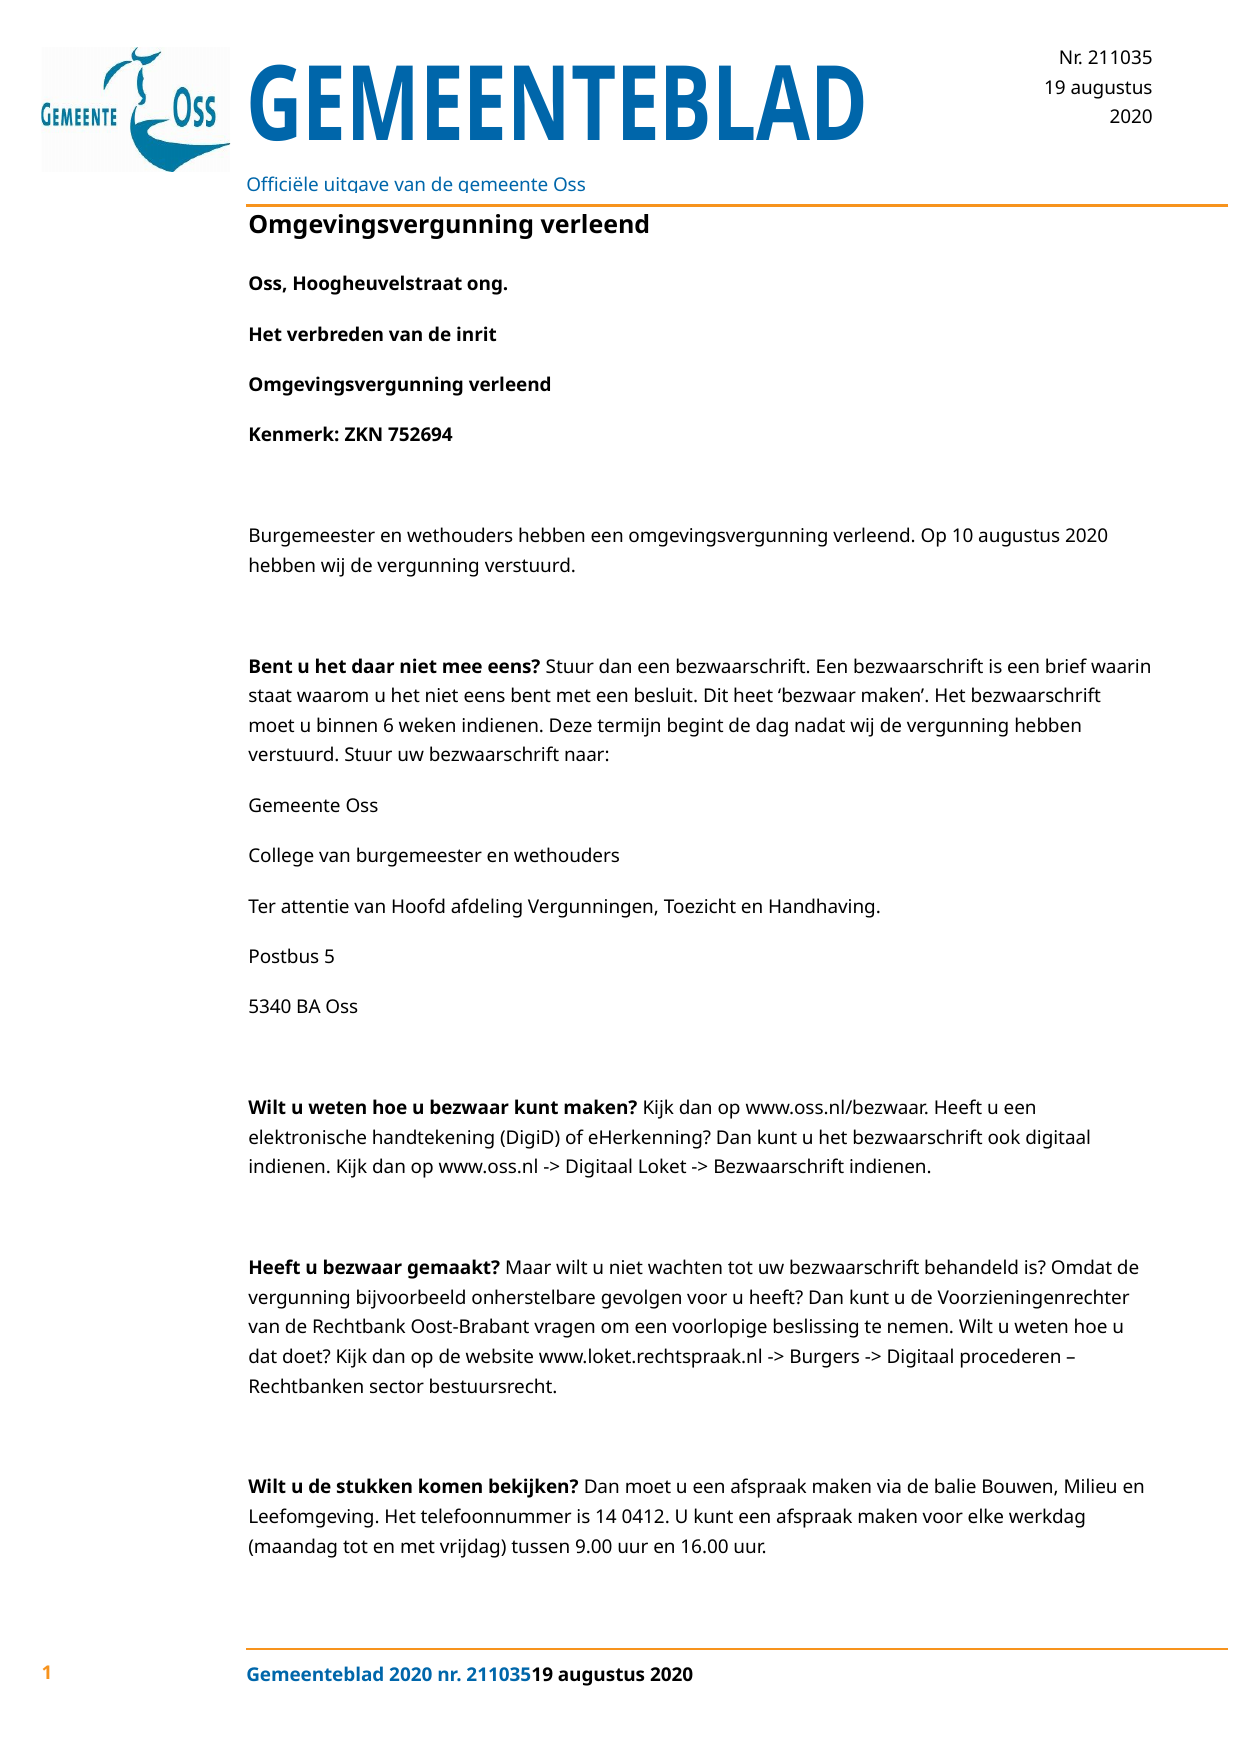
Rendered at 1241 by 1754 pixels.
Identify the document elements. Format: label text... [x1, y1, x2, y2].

picture [41, 47, 231, 172]
text Wilt u weten hoe u bezwaar kunt maken? Kijk dan op www.oss.nl/bezwaar. Heeft u een elektronische handtekening (DigiD) of eHerkenning? Dan kunt u het bezwaarschrift ook digitaal indienen. Kijk dan op www.oss.nl -> Digitaal Loket -> Bezwaarschrift indienen. [248, 1094, 1152, 1179]
text 5340 BA Oss [248, 994, 1152, 1019]
text Omgevingsvergunning verleend [248, 371, 1152, 397]
text Omgevingsvergunning verleend [248, 207, 1152, 241]
text Ter attentie van Hoofd afdeling Vergunningen, Toezicht en Handhaving. [248, 893, 1152, 918]
text Gemeente Oss [248, 792, 1152, 818]
text College van burgemeester en wethouders [248, 842, 1152, 868]
text Heeft u bezwaar gemaakt? Maar wilt u niet wachten tot uw bezwaarschrift behandeld is? Omdat de vergunning bijvoorbeeld onherstelbare gevolgen voor u heeft? Dan kunt u de Voorzieningenrechter van de Rechtbank Oost-Brabant vragen om een voorlopige beslissing te nemen. Wilt u weten hoe u dat doet? Kijk dan op de website www.loket.rechtspraak.nl -> Burgers -> Digitaal procederen – Rechtbanken sector bestuursrecht. [248, 1254, 1152, 1398]
text Postbus 5 [248, 943, 1152, 969]
text Het verbreden van de inrit [248, 321, 1152, 346]
text Bent u het daar niet mee eens? Stuur dan een bezwaarschrift. Een bezwaarschrift is een brief waarin staat waarom u het niet eens bent met een besluit. Dit heet ‘bezwaar maken’. Het bezwaarschrift moet u binnen 6 weken indienen. Deze termijn begint de dag nadat wij de vergunning hebben verstuurd. Stuur uw bezwaarschrift naar: [248, 653, 1152, 767]
text Wilt u de stukken komen bekijken? Dan moet u een afspraak maken via de balie Bouwen, Milieu en Leefomgeving. Het telefoonnummer is 14 0412. U kunt een afspraak maken voor elke werkdag (maandag tot en met vrijdag) tussen 9.00 uur en 16.00 uur. [248, 1474, 1152, 1558]
text Burgemeester en wethouders hebben een omgevingsvergunning verleend. Op 10 augustus 2020 hebben wij de vergunning verstuurd. [248, 522, 1152, 578]
text Oss, Hoogheuvelstraat ong. [248, 270, 1152, 296]
text Kenmerk: ZKN 752694 [248, 422, 1152, 447]
